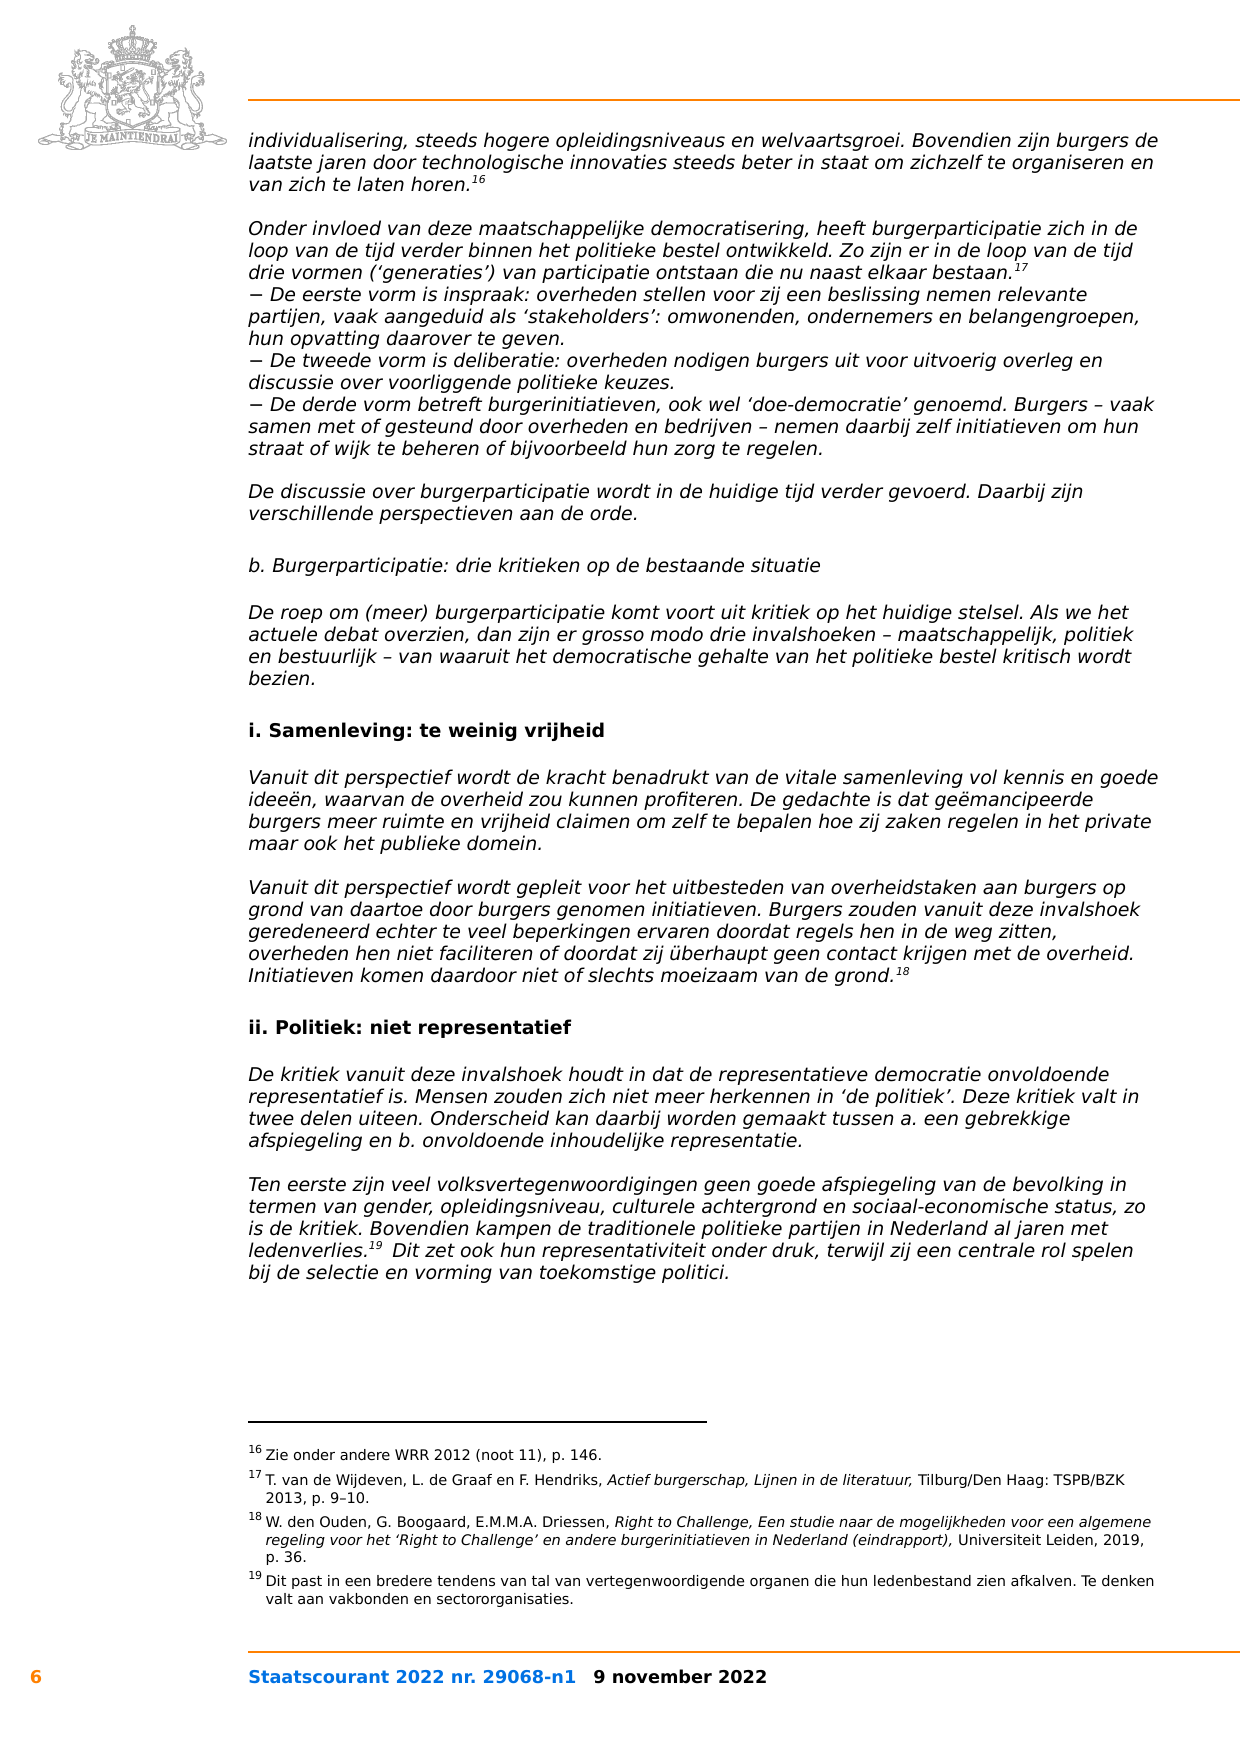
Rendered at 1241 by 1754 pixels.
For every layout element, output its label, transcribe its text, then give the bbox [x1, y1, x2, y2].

text W. den Ouden, G. Boogaard, E.M.M.A. Driessen, Right to Challenge, Een studie naar de mogelijkheden voor een algemene regeling voor het ‘Right to Challenge’ en andere burgerinitiatieven in Nederland (eindrapport), Universiteit Leiden, 2019, p. 36. [248, 1510, 1163, 1566]
text Ten eerste zijn veel volksvertegenwoordigingen geen goede afspiegeling van de bevolking in termen van gender, opleidingsniveau, culturele achtergrond en sociaal-economische status, zo is de kritiek. Bovendien kampen de traditionele politieke partijen in Nederland al jaren met ledenverlies. Dit zet ook hun representativiteit onder druk, terwijl zij een centrale rol spelen bij de selectie en vorming van toekomstige politici. [248, 1174, 1163, 1283]
text Vanuit dit perspectief wordt de kracht benadrukt van de vitale samenleving vol kennis en goede ideeën, waarvan de overheid zou kunnen profiteren. De gedachte is dat geëmancipeerde burgers meer ruimte en vrijheid claimen om zelf te bepalen hoe zij zaken regelen in het private maar ook het publieke domein. [248, 767, 1163, 855]
text Dit past in een bredere tendens van tal van vertegenwoordigende organen die hun ledenbestand zien afkalven. Te denken valt aan vakbonden en sectororganisaties. [248, 1569, 1163, 1608]
text Vanuit dit perspectief wordt gepleit voor het uitbesteden van overheidstaken aan burgers op grond van daartoe door burgers genomen initiatieven. Burgers zouden vanuit deze invalshoek geredeneerd echter te veel beperkingen ervaren doordat regels hen in de weg zitten, overheden hen niet faciliteren of doordat zij überhaupt geen contact krijgen met de overheid. Initiatieven komen daardoor niet of slechts moeizaam van de grond. [248, 877, 1163, 987]
text De roep om (meer) burgerparticipatie komt voort uit kritiek op het huidige stelsel. Als we het actuele debat overzien, dan zijn er grosso modo drie invalshoeken – maatschappelijk, politiek en bestuurlijk – van waaruit het democratische gehalte van het politieke bestel kritisch wordt bezien. [248, 602, 1163, 690]
text De discussie over burgerparticipatie wordt in de huidige tijd verder gevoerd. Daarbij zijn verschillende perspectieven aan de orde. [248, 481, 1163, 525]
text Onder invloed van deze maatschappelijke democratisering, heeft burgerparticipatie zich in de loop van de tijd verder binnen het politieke bestel ontwikkeld. Zo zijn er in de loop van de tijd drie vormen (‘generaties’) van participatie ontstaan die nu naast elkaar bestaan. [248, 218, 1163, 284]
text − De tweede vorm is deliberatie: overheden nodigen burgers uit voor uitvoerig overleg en discussie over voorliggende politieke keuzes. [248, 349, 1163, 393]
picture [38, 25, 227, 150]
subtitle b. Burgerparticipatie: drie kritieken op de bestaande situatie [248, 555, 1163, 577]
text − De derde vorm betreft burgerinitiatieven, ook wel ‘doe-democratie’ genoemd. Burgers – vaak samen met of gesteund door overheden en bedrijven – nemen daarbij zelf initiatieven om hun straat of wijk te beheren of bijvoorbeeld hun zorg te regelen. [248, 393, 1163, 459]
subtitle ii. Politiek: niet representatief [248, 1017, 1163, 1039]
text De kritiek vanuit deze invalshoek houdt in dat de representatieve democratie onvoldoende representatief is. Mensen zouden zich niet meer herkennen in ‘de politiek’. Deze kritiek valt in twee delen uiteen. Onderscheid kan daarbij worden gemaakt tussen a. een gebrekkige afspiegeling en b. onvoldoende inhoudelijke representatie. [248, 1064, 1163, 1152]
subtitle i. Samenleving: te weinig vrijheid [248, 720, 1163, 742]
text T. van de Wijdeven, L. de Graaf en F. Hendriks, Actief burgerschap, Lijnen in de literatuur, Tilburg/Den Haag: TSPB/BZK 2013, p. 9–10. [248, 1468, 1163, 1507]
text Zie onder andere WRR 2012 (noot 11), p. 146. [248, 1443, 1163, 1465]
text individualisering, steeds hogere opleidingsniveaus en welvaartsgroei. Bovendien zijn burgers de laatste jaren door technologische innovaties steeds beter in staat om zichzelf te organiseren en van zich te laten horen. [248, 130, 1163, 196]
text − De eerste vorm is inspraak: overheden stellen voor zij een beslissing nemen relevante partijen, vaak aangeduid als ‘stakeholders’: omwonenden, ondernemers en belangengroepen, hun opvatting daarover te geven. [248, 284, 1163, 349]
